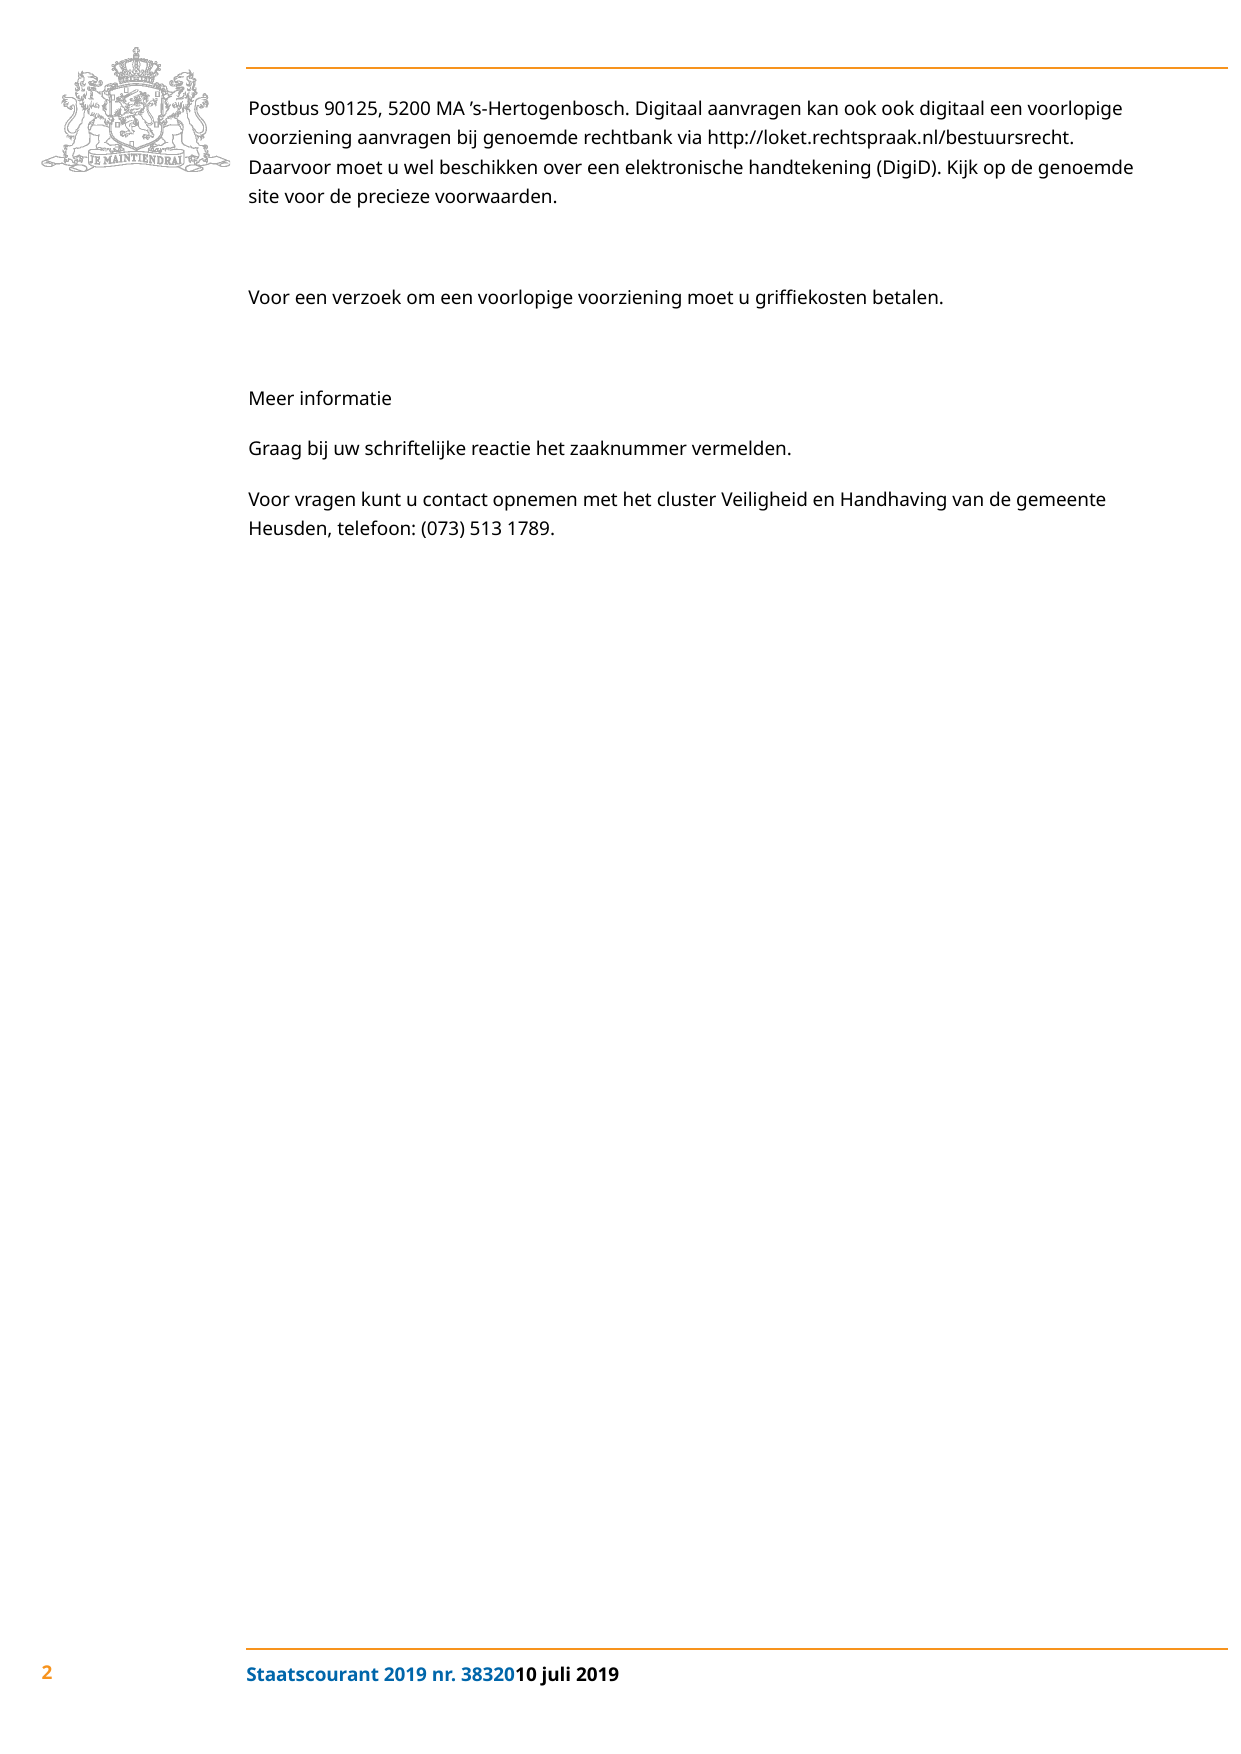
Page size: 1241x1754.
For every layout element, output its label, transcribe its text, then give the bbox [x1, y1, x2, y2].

picture [41, 47, 231, 172]
text Graag bij uw schriftelijke reactie het zaaknummer vermelden. [248, 436, 1152, 461]
text Voor vragen kunt u contact opnemen met het cluster Veiligheid en Handhaving van de gemeente Heusden, telefoon: (073) 513 1789. [248, 486, 1152, 541]
text Meer informatie [248, 385, 1152, 411]
text Postbus 90125, 5200 MA ’s-Hertogenbosch. Digitaal aanvragen kan ook ook digitaal een voorlopige voorziening aanvragen bij genoemde rechtbank via http://loket.rechtspraak.nl/bestuursrecht. Daarvoor moet u wel beschikken over een elektronische handtekening (DigiD). Kijk op de genoemde site voor de precieze voorwaarden. [248, 95, 1152, 209]
text Voor een verzoek om een voorlopige voorziening moet u griffiekosten betalen. [248, 284, 1152, 310]
